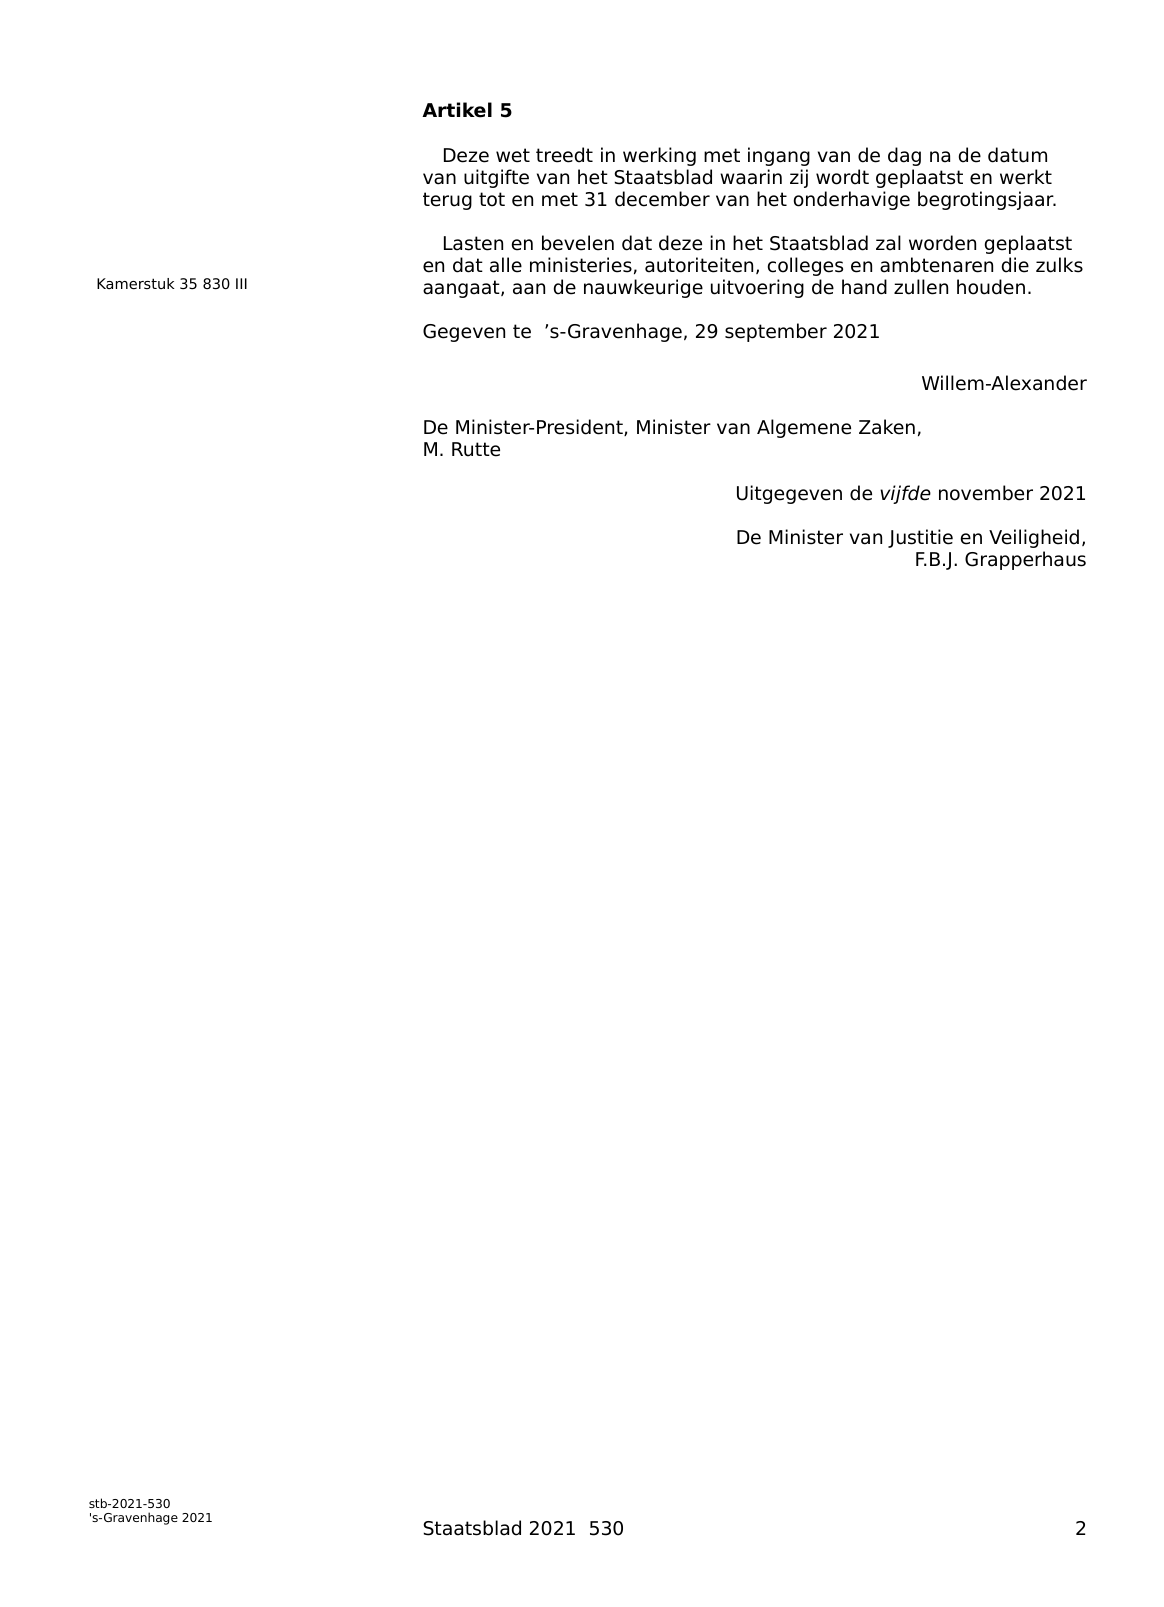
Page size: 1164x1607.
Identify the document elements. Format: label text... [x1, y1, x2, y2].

text Lasten en bevelen dat deze in het Staatsblad zal worden geplaatst en dat alle ministeries, autoriteiten, colleges en ambtenaren die zulks aangaat, aan de nauwkeurige uitvoering de hand zullen houden. [422, 233, 1087, 299]
text Gegeven te ’s-Gravenhage, 29 september 2021 [422, 321, 1087, 343]
text Kamerstuk 35 830 III [77, 276, 396, 293]
text 's-Gravenhage 2021 [88, 1511, 323, 1525]
text Willem-Alexander [422, 373, 1087, 395]
text Uitgegeven de vijfde november 2021 [422, 483, 1087, 505]
subtitle Artikel 5 [422, 100, 1087, 122]
text stb-2021-530 [88, 1497, 323, 1511]
text De Minister van Justitie en Veiligheid, F.B.J. Grapperhaus [422, 527, 1087, 571]
text Deze wet treedt in werking met ingang van de dag na de datum van uitgifte van het Staatsblad waarin zij wordt geplaatst en werkt terug tot en met 31 december van het onderhavige begrotingsjaar. [422, 144, 1087, 211]
text De Minister-President, Minister van Algemene Zaken, M. Rutte [422, 417, 1087, 461]
